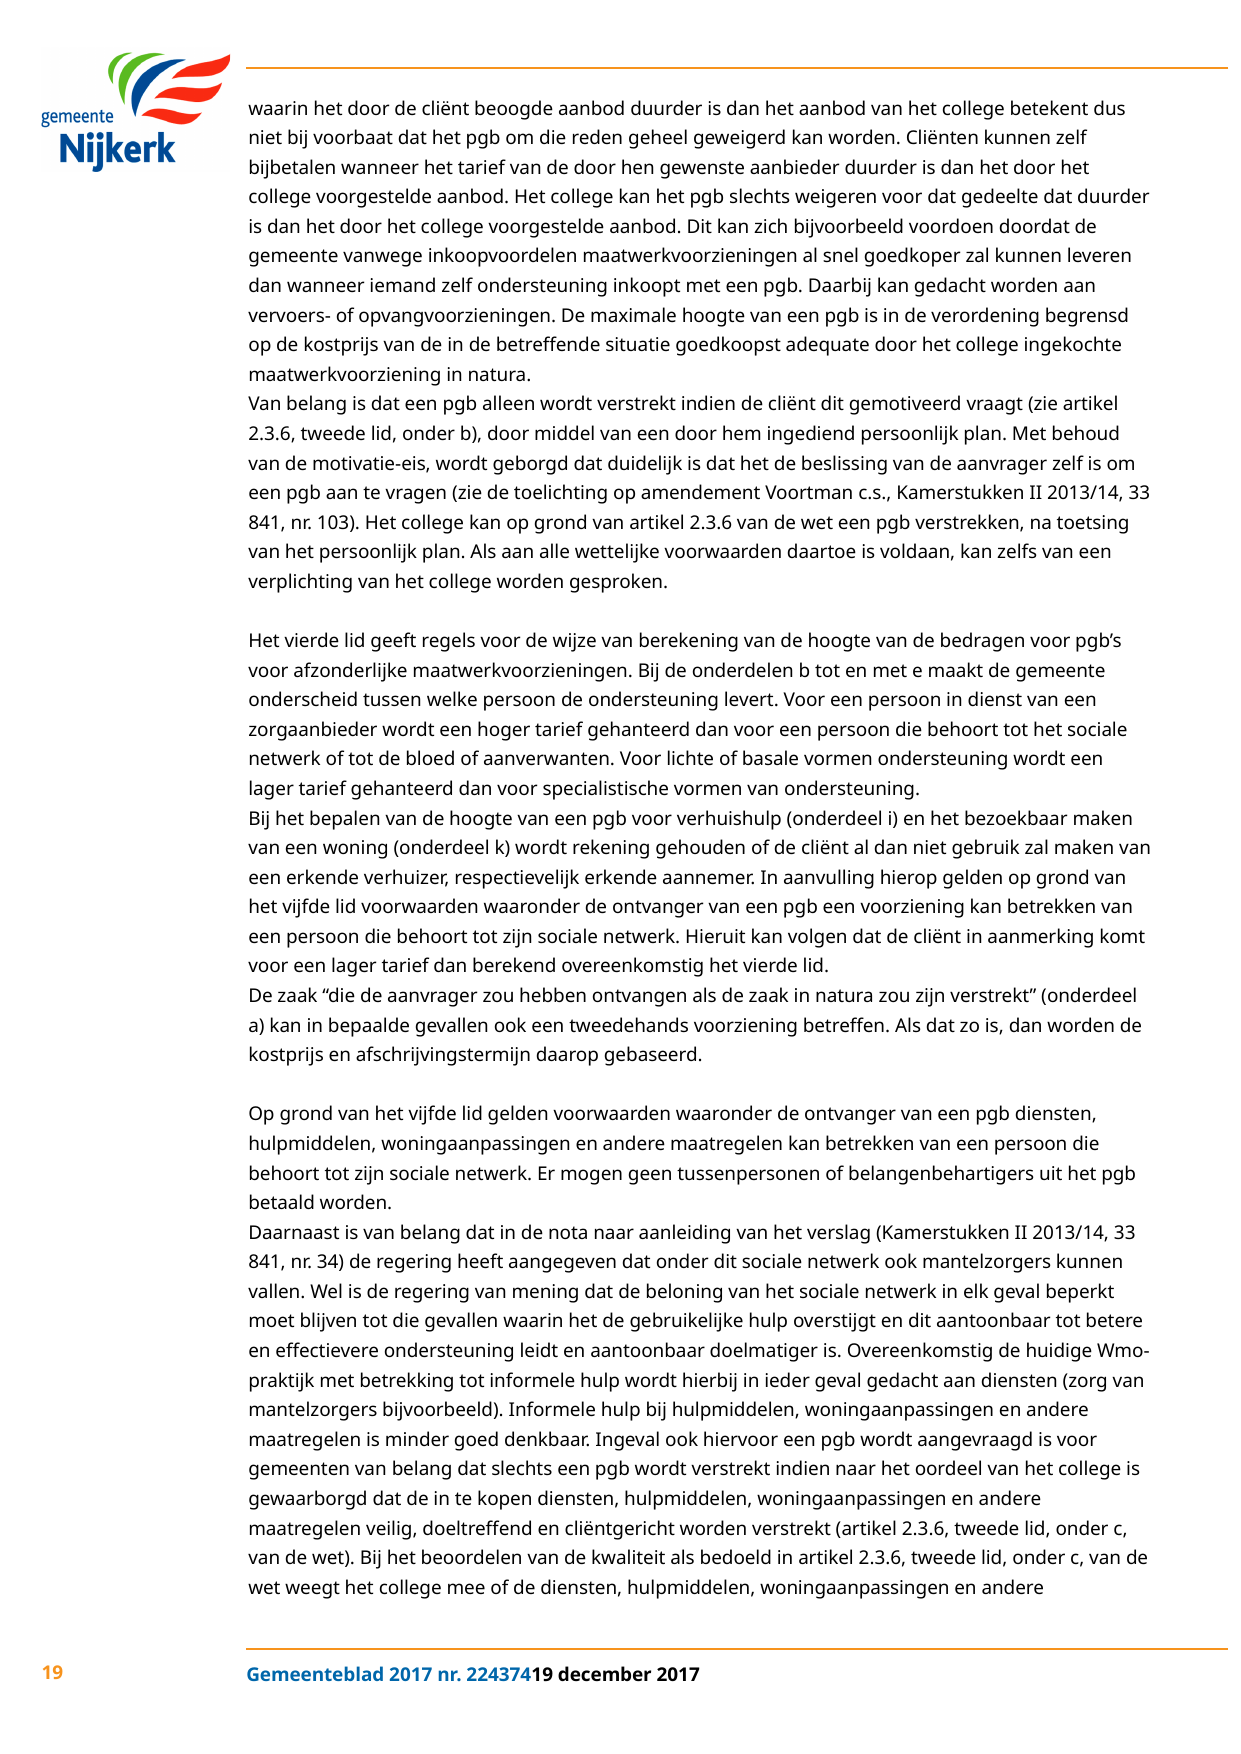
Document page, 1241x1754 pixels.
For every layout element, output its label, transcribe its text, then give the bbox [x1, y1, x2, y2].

text Bij het bepalen van de hoogte van een pgb voor verhuishulp (onderdeel i) en het bezoekbaar maken van een woning (onderdeel k) wordt rekening gehouden of de cliënt al dan niet gebruik zal maken van een erkende verhuizer, respectievelijk erkende aannemer. In aanvulling hierop gelden op grond van het vijfde lid voorwaarden waaronder de ontvanger van een pgb een voorziening kan betrekken van een persoon die behoort tot zijn sociale netwerk. Hieruit kan volgen dat de cliënt in aanmerking komt voor een lager tarief dan berekend overeenkomstig het vierde lid. [248, 805, 1152, 978]
text Op grond van het vijfde lid gelden voorwaarden waaronder de ontvanger van een pgb diensten, hulpmiddelen, woningaanpassingen en andere maatregelen kan betrekken van een persoon die behoort tot zijn sociale netwerk. Er mogen geen tussenpersonen of belangenbehartigers uit het pgb betaald worden. [248, 1101, 1152, 1215]
text De zaak “die de aanvrager zou hebben ontvangen als de zaak in natura zou zijn verstrekt” (onderdeel a) kan in bepaalde gevallen ook een tweedehands voorziening betreffen. Als dat zo is, dan worden de kostprijs en afschrijvingstermijn daarop gebaseerd. [248, 982, 1152, 1067]
text Het vierde lid geeft regels voor de wijze van berekening van de hoogte van de bedragen voor pgb’s voor afzonderlijke maatwerkvoorzieningen. Bij de onderdelen b tot en met e maakt de gemeente onderscheid tussen welke persoon de ondersteuning levert. Voor een persoon in dienst van een zorgaanbieder wordt een hoger tarief gehanteerd dan voor een persoon die behoort tot het sociale netwerk of tot de bloed of aanverwanten. Voor lichte of basale vormen ondersteuning wordt een lager tarief gehanteerd dan voor specialistische vormen van ondersteuning. [248, 627, 1152, 801]
text waarin het door de cliënt beoogde aanbod duurder is dan het aanbod van het college betekent dus niet bij voorbaat dat het pgb om die reden geheel geweigerd kan worden. Cliënten kunnen zelf bijbetalen wanneer het tarief van de door hen gewenste aanbieder duurder is dan het door het college voorgestelde aanbod. Het college kan het pgb slechts weigeren voor dat gedeelte dat duurder is dan het door het college voorgestelde aanbod. Dit kan zich bijvoorbeeld voordoen doordat de gemeente vanwege inkoopvoordelen maatwerkvoorzieningen al snel goedkoper zal kunnen leveren dan wanneer iemand zelf ondersteuning inkoopt met een pgb. Daarbij kan gedacht worden aan vervoers- of opvangvoorzieningen. De maximale hoogte van een pgb is in de verordening begrensd op de kostprijs van de in de betreffende situatie goedkoopst adequate door het college ingekochte maatwerkvoorziening in natura. [248, 95, 1152, 387]
text Van belang is dat een pgb alleen wordt verstrekt indien de cliёnt dit gemotiveerd vraagt (zie artikel 2.3.6, tweede lid, onder b), door middel van een door hem ingediend persoonlijk plan. Met behoud van de motivatie-eis, wordt geborgd dat duidelijk is dat het de beslissing van de aanvrager zelf is om een pgb aan te vragen (zie de toelichting op amendement Voortman c.s., Kamerstukken II 2013/14, 33 841, nr. 103). Het college kan op grond van artikel 2.3.6 van de wet een pgb verstrekken, na toetsing van het persoonlijk plan. Als aan alle wettelijke voorwaarden daartoe is voldaan, kan zelfs van een verplichting van het college worden gesproken. [248, 391, 1152, 594]
picture [41, 47, 231, 172]
text Daarnaast is van belang dat in de nota naar aanleiding van het verslag (Kamerstukken II 2013/14, 33 841, nr. 34) de regering heeft aangegeven dat onder dit sociale netwerk ook mantelzorgers kunnen vallen. Wel is de regering van mening dat de beloning van het sociale netwerk in elk geval beperkt moet blijven tot die gevallen waarin het de gebruikelijke hulp overstijgt en dit aantoonbaar tot betere en effectievere ondersteuning leidt en aantoonbaar doelmatiger is. Overeenkomstig de huidige Wmo-praktijk met betrekking tot informele hulp wordt hierbij in ieder geval gedacht aan diensten (zorg van mantelzorgers bijvoorbeeld). Informele hulp bij hulpmiddelen, woningaanpassingen en andere maatregelen is minder goed denkbaar. Ingeval ook hiervoor een pgb wordt aangevraagd is voor gemeenten van belang dat slechts een pgb wordt verstrekt indien naar het oordeel van het college is gewaarborgd dat de in te kopen diensten, hulpmiddelen, woningaanpassingen en andere maatregelen veilig, doeltreffend en cliëntgericht worden verstrekt (artikel 2.3.6, tweede lid, onder c, van de wet). Bij het beoordelen van de kwaliteit als bedoeld in artikel 2.3.6, tweede lid, onder c, van de wet weegt het college mee of de diensten, hulpmiddelen, woningaanpassingen en andere [248, 1219, 1152, 1600]
